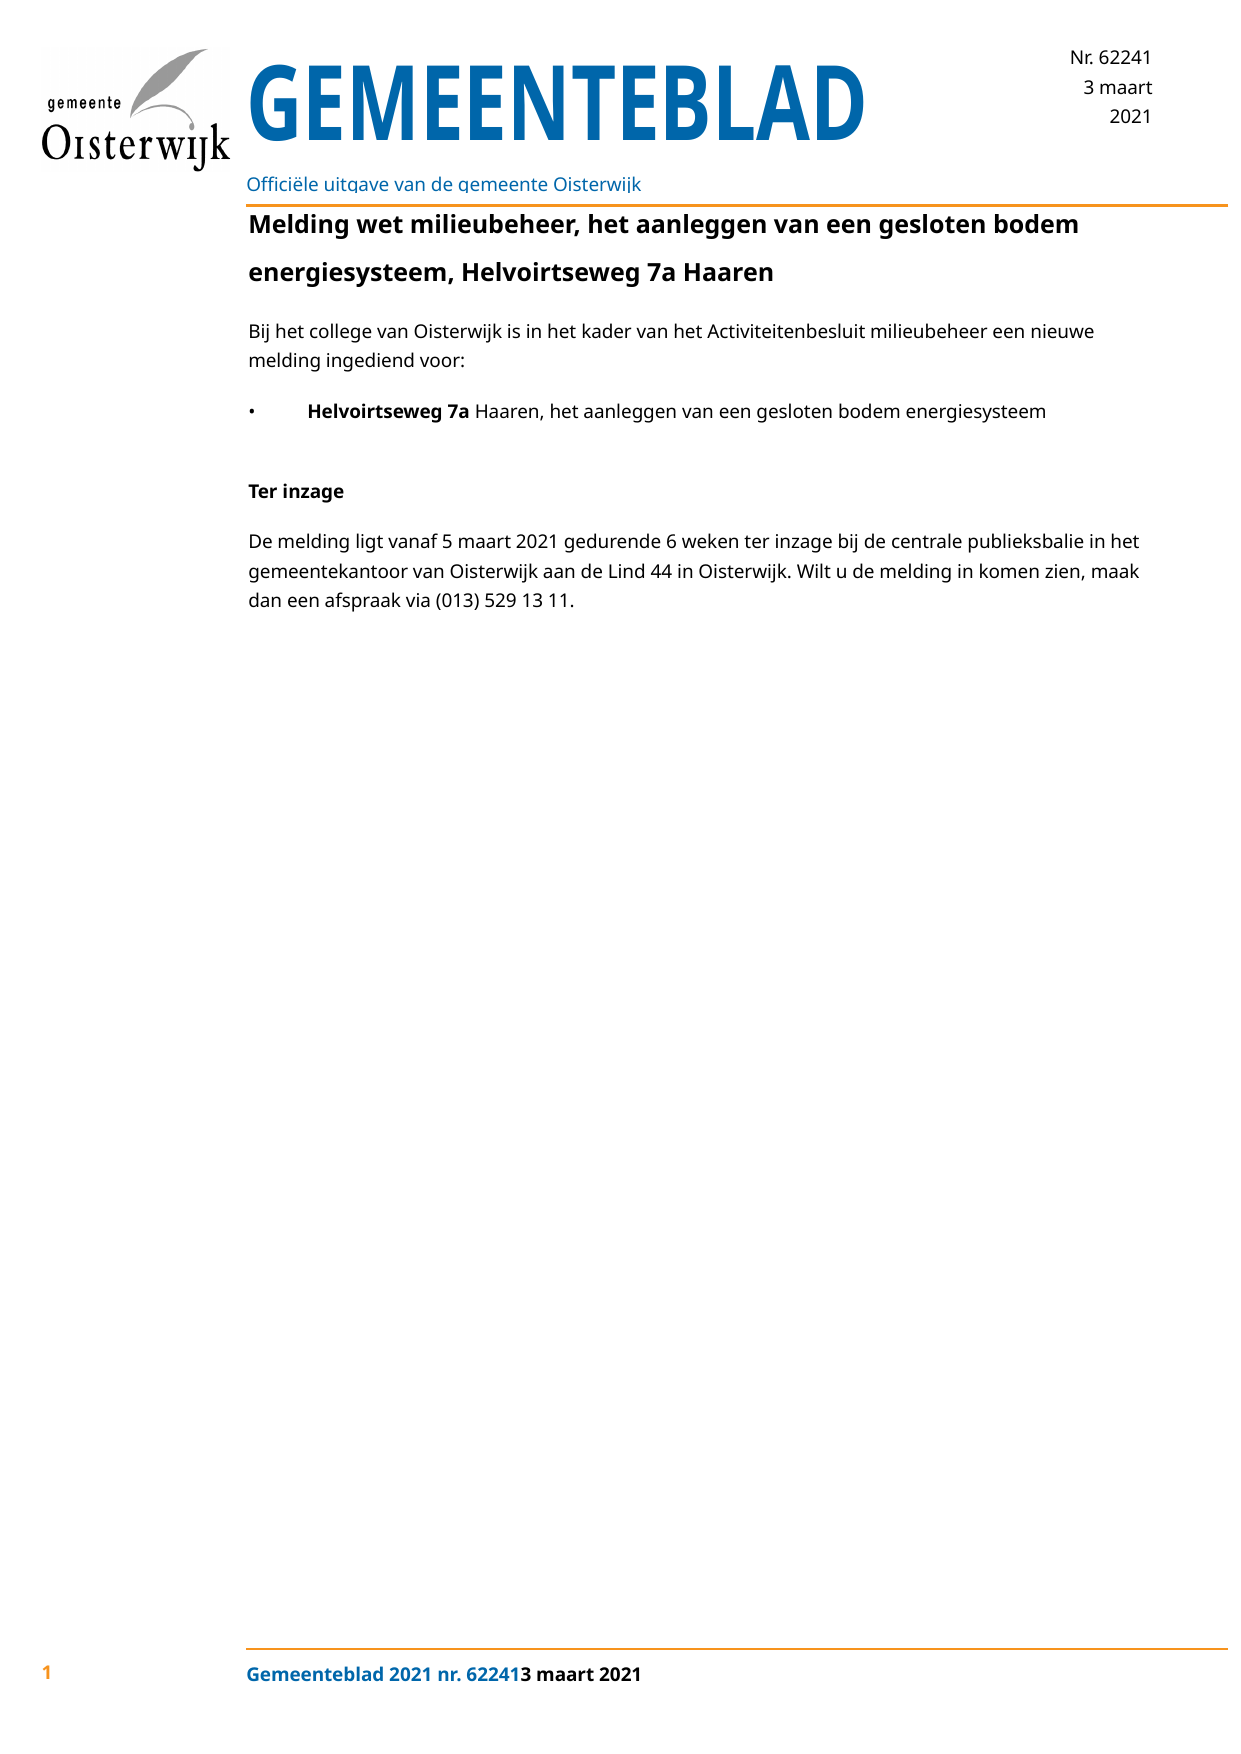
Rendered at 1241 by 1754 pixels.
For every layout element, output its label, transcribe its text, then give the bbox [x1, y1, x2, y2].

picture [41, 47, 231, 172]
text Bij het college van Oisterwijk is in het kader van het Activiteitenbesluit milieubeheer een nieuwe melding ingediend voor: [248, 318, 1152, 373]
text De melding ligt vanaf 5 maart 2021 gedurende 6 weken ter inzage bij de centrale publieksbalie in het gemeentekantoor van Oisterwijk aan de Lind 44 in Oisterwijk. Wilt u de melding in komen zien, maak dan een afspraak via (013) 529 13 11. [248, 528, 1152, 613]
text Ter inzage [248, 478, 1152, 504]
text Melding wet milieubeheer, het aanleggen van een gesloten bodem energiesysteem, Helvoirtseweg 7a Haaren [248, 207, 1152, 288]
list Helvoirtseweg 7a Haaren, het aanleggen van een gesloten bodem energiesysteem [248, 398, 1152, 424]
